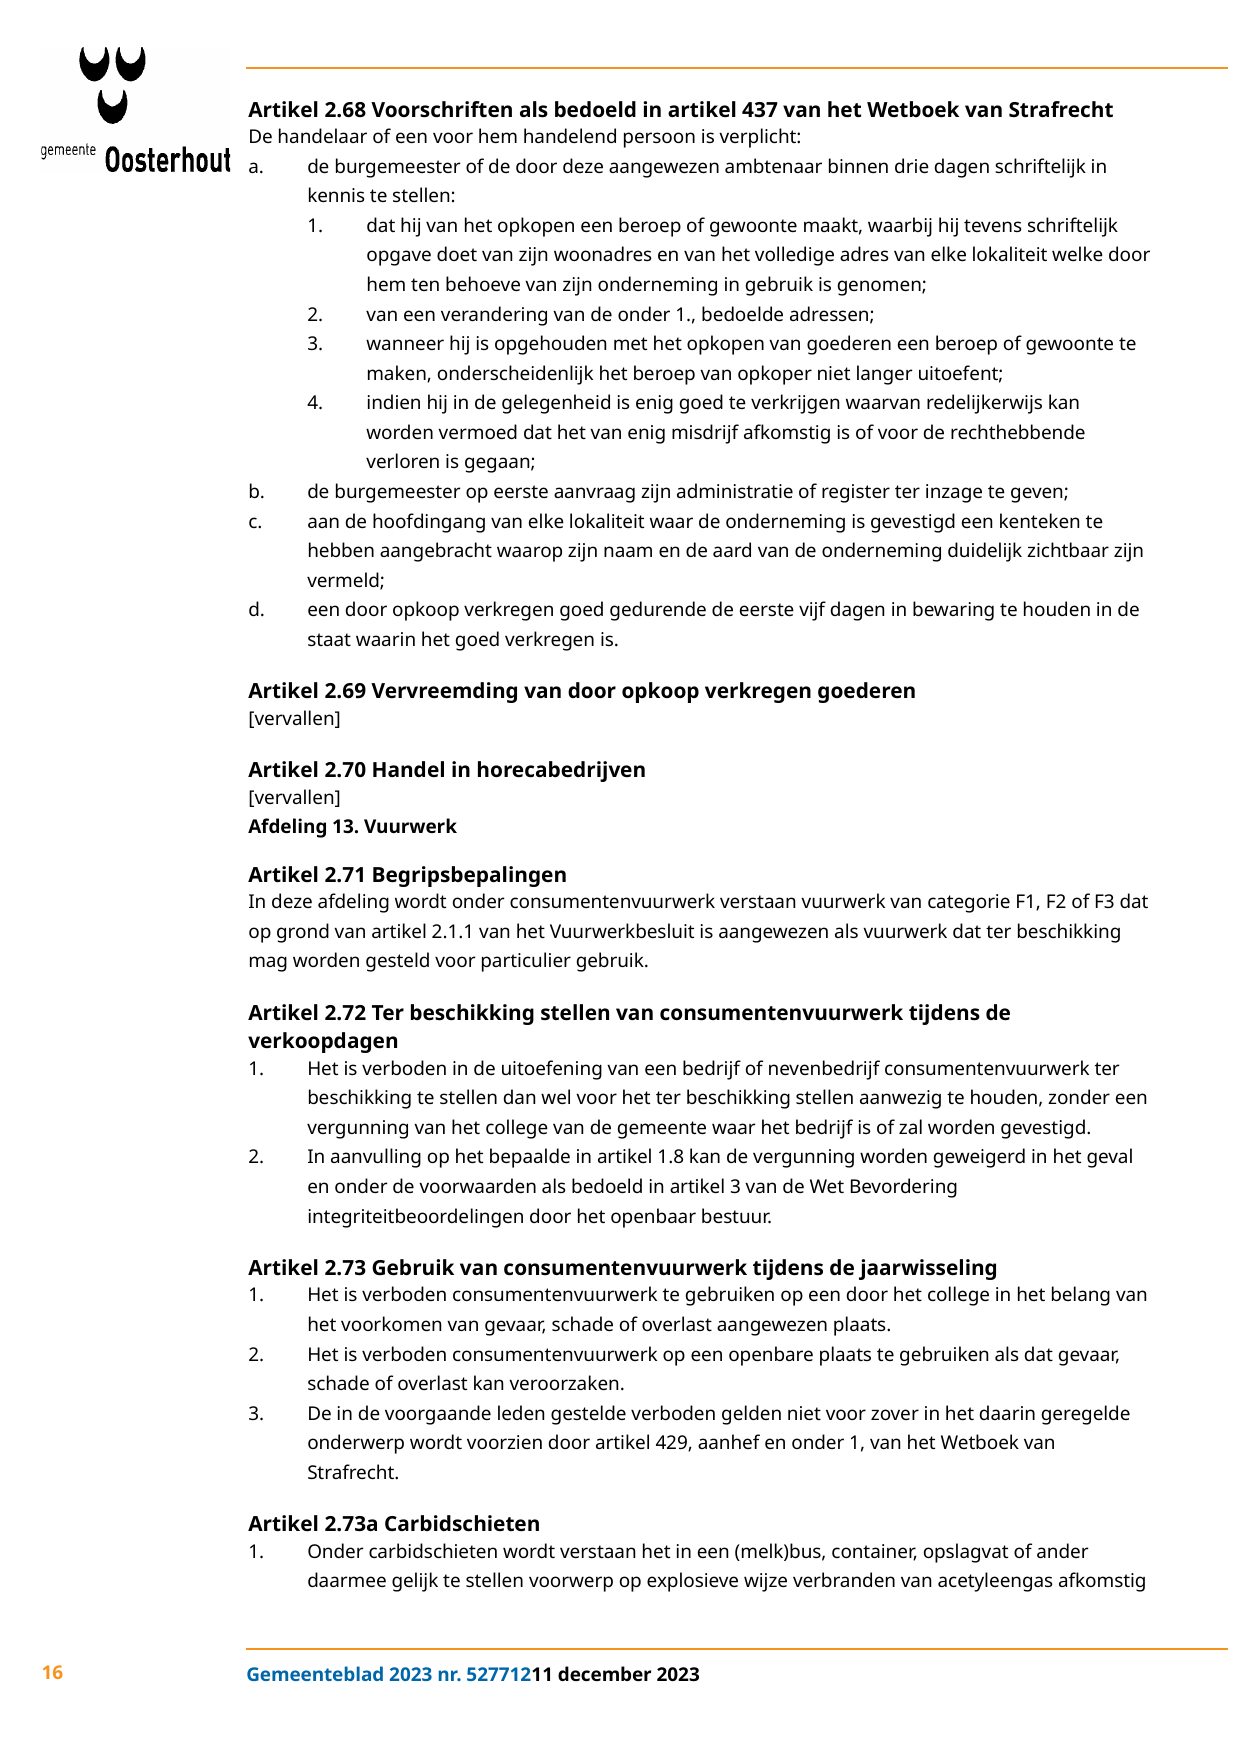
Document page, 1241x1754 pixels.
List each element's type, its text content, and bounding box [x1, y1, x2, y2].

text Artikel 2.69 Vervreemding van door opkoop verkregen goederen [248, 677, 1152, 705]
text Artikel 2.71 Begripsbepalingen [248, 860, 1152, 888]
text De handelaar of een voor hem handelend persoon is verplicht: [248, 123, 1152, 149]
list Het is verboden consumentenvuurwerk te gebruiken op een door het college in het belang van het voorkomen van gevaar, schade of overlast aangewezen plaats. [248, 1282, 1152, 1337]
text [vervallen] [248, 784, 1152, 809]
list Het is verboden consumentenvuurwerk op een openbare plaats te gebruiken als dat gevaar, schade of overlast kan veroorzaken. [248, 1341, 1152, 1396]
list dat hij van het opkopen een beroep of gewoonte maakt, waarbij hij tevens schriftelijk opgave doet van zijn woonadres en van het volledige adres van elke lokaliteit welke door hem ten behoeve van zijn onderneming in gebruik is genomen; [307, 212, 1152, 297]
list de burgemeester of de door deze aangewezen ambtenaar binnen drie dagen schriftelijk in kennis te stellen: [248, 153, 1152, 208]
list Onder carbidschieten wordt verstaan het in een (melk)bus, container, opslagvat of ander daarmee gelijk te stellen voorwerp op explosieve wijze verbranden van acetyleengas afkomstig [248, 1538, 1152, 1593]
text Artikel 2.72 Ter beschikking stellen van consumentenvuurwerk tijdens de verkoopdagen [248, 998, 1152, 1055]
list Het is verboden in de uitoefening van een bedrijf of nevenbedrijf consumentenvuurwerk ter beschikking te stellen dan wel voor het ter beschikking stellen aanwezig te houden, zonder een vergunning van het college van de gemeente waar het bedrijf is of zal worden gevestigd. [248, 1055, 1152, 1140]
text [vervallen] [248, 705, 1152, 731]
text Afdeling 13. Vuurwerk [248, 813, 1152, 839]
list van een verandering van de onder 1., bedoelde adressen; [307, 301, 1152, 326]
text Artikel 2.73 Gebruik van consumentenvuurwerk tijdens de jaarwisseling [248, 1253, 1152, 1282]
list In aanvulling op het bepaalde in artikel 1.8 kan de vergunning worden geweigerd in het geval en onder de voorwaarden als bedoeld in artikel 3 van de Wet Bevordering integriteitbeoordelingen door het openbaar bestuur. [248, 1144, 1152, 1228]
list wanneer hij is opgehouden met het opkopen van goederen een beroep of gewoonte te maken, onderscheidenlijk het beroep van opkoper niet langer uitoefent; [307, 330, 1152, 386]
list indien hij in de gelegenheid is enig goed te verkrijgen waarvan redelijkerwijs kan worden vermoed dat het van enig misdrijf afkomstig is of voor de rechthebbende verloren is gegaan; [307, 389, 1152, 474]
text Artikel 2.68 Voorschriften als bedoeld in artikel 437 van het Wetboek van Strafrecht [248, 95, 1152, 123]
list De in de voorgaande leden gestelde verboden gelden niet voor zover in het daarin geregelde onderwerp wordt voorzien door artikel 429, aanhef en onder 1, van het Wetboek van Strafrecht. [248, 1400, 1152, 1485]
text In deze afdeling wordt onder consumentenvuurwerk verstaan vuurwerk van categorie F1, F2 of F3 dat op grond van artikel 2.1.1 van het Vuurwerkbesluit is aangewezen als vuurwerk dat ter beschikking mag worden gesteld voor particulier gebruik. [248, 888, 1152, 973]
list een door opkoop verkregen goed gedurende de eerste vijf dagen in bewaring te houden in de staat waarin het goed verkregen is. [248, 597, 1152, 652]
text Artikel 2.73a Carbidschieten [248, 1509, 1152, 1538]
list aan de hoofdingang van elke lokaliteit waar de onderneming is gevestigd een kenteken te hebben aangebracht waarop zijn naam en de aard van de onderneming duidelijk zichtbaar zijn vermeld; [248, 508, 1152, 593]
picture [41, 47, 231, 172]
text Artikel 2.70 Handel in horecabedrijven [248, 755, 1152, 784]
list de burgemeester op eerste aanvraag zijn administratie of register ter inzage te geven; [248, 478, 1152, 504]
